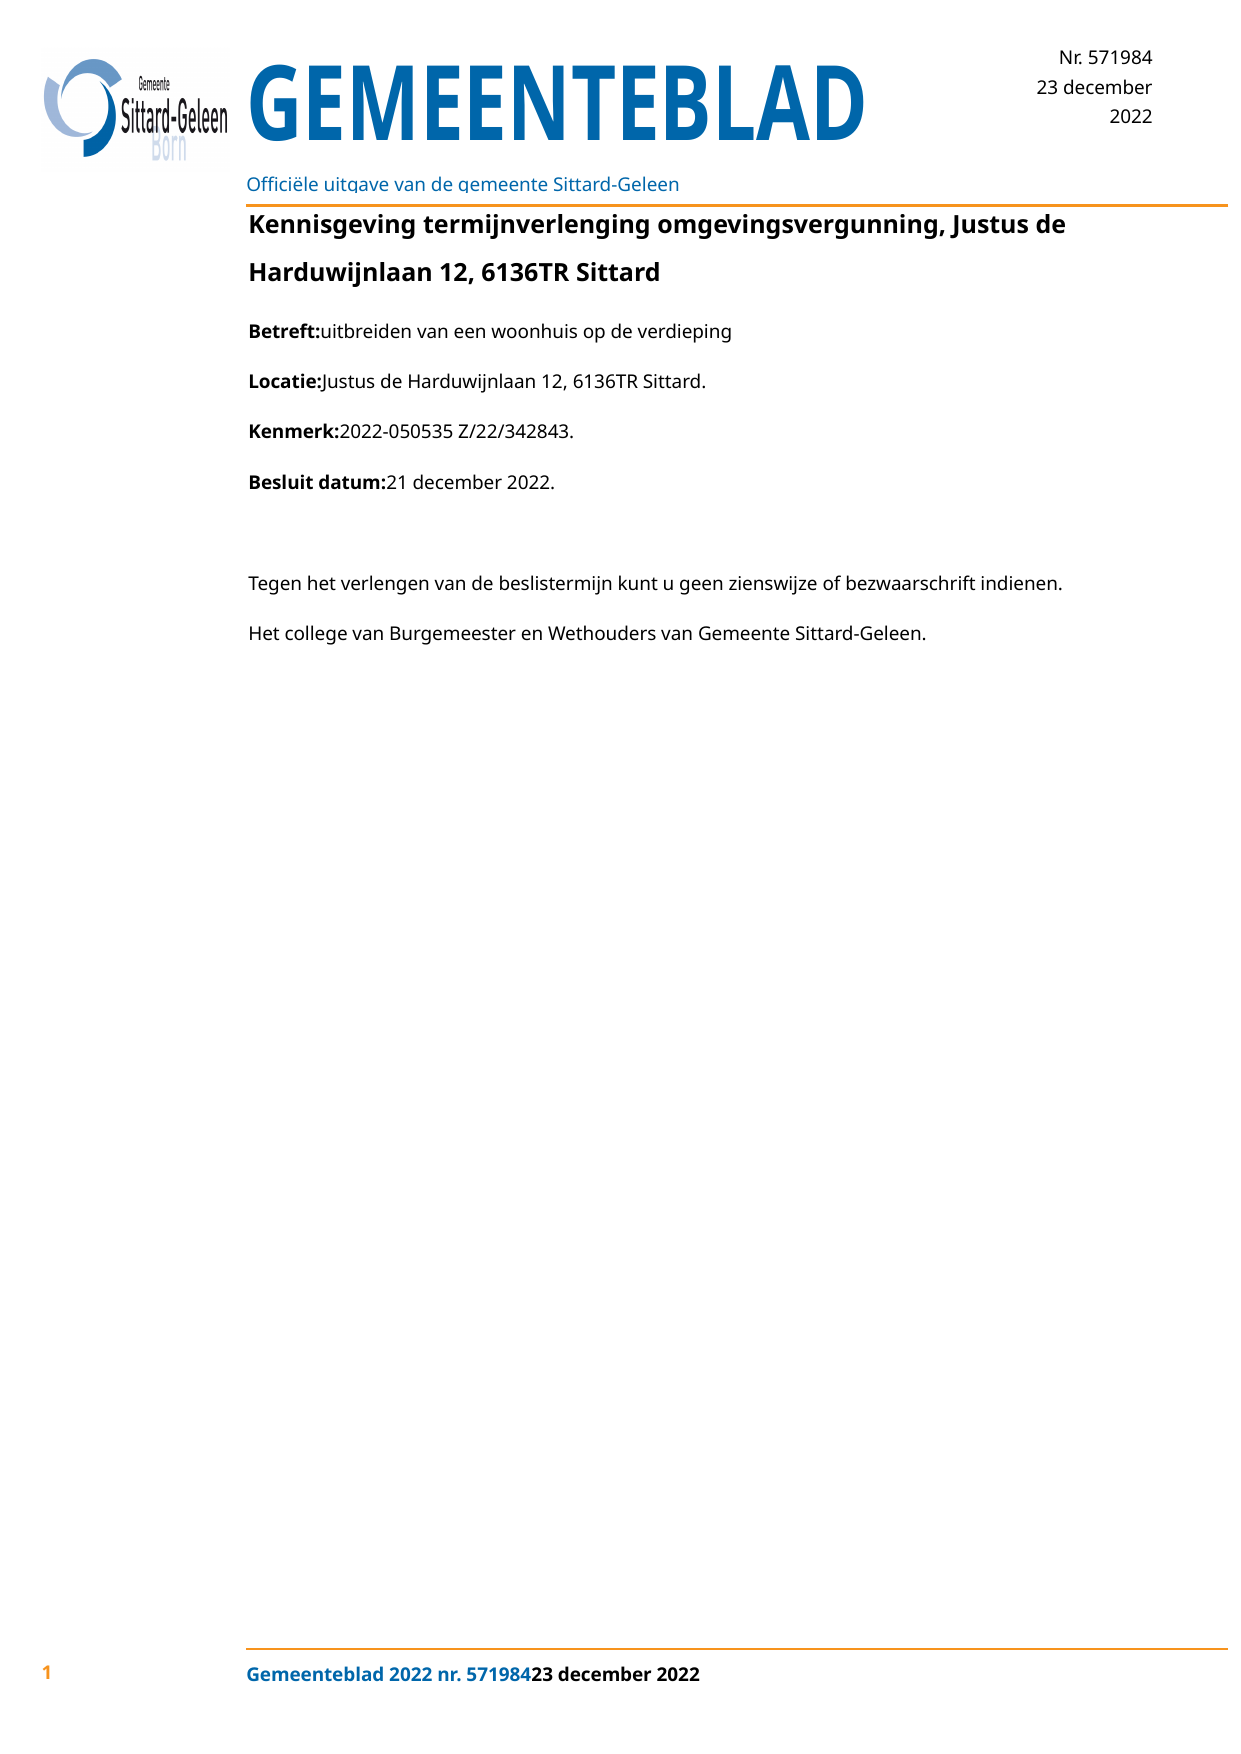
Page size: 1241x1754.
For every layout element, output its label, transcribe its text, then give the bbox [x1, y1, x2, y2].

picture [41, 47, 231, 172]
text Kenmerk:2022-050535 Z/22/342843. [248, 419, 1152, 444]
text Besluit datum:21 december 2022. [248, 469, 1152, 495]
text Kennisgeving termijnverlenging omgevingsvergunning, Justus de Harduwijnlaan 12, 6136TR Sittard [248, 207, 1152, 288]
text Het college van Burgemeester en Wethouders van Gemeente Sittard-Geleen. [248, 620, 1152, 646]
text Locatie:Justus de Harduwijnlaan 12, 6136TR Sittard. [248, 368, 1152, 394]
text Tegen het verlengen van de beslistermijn kunt u geen zienswijze of bezwaarschrift indienen. [248, 570, 1152, 596]
text Betreft:uitbreiden van een woonhuis op de verdieping [248, 318, 1152, 344]
